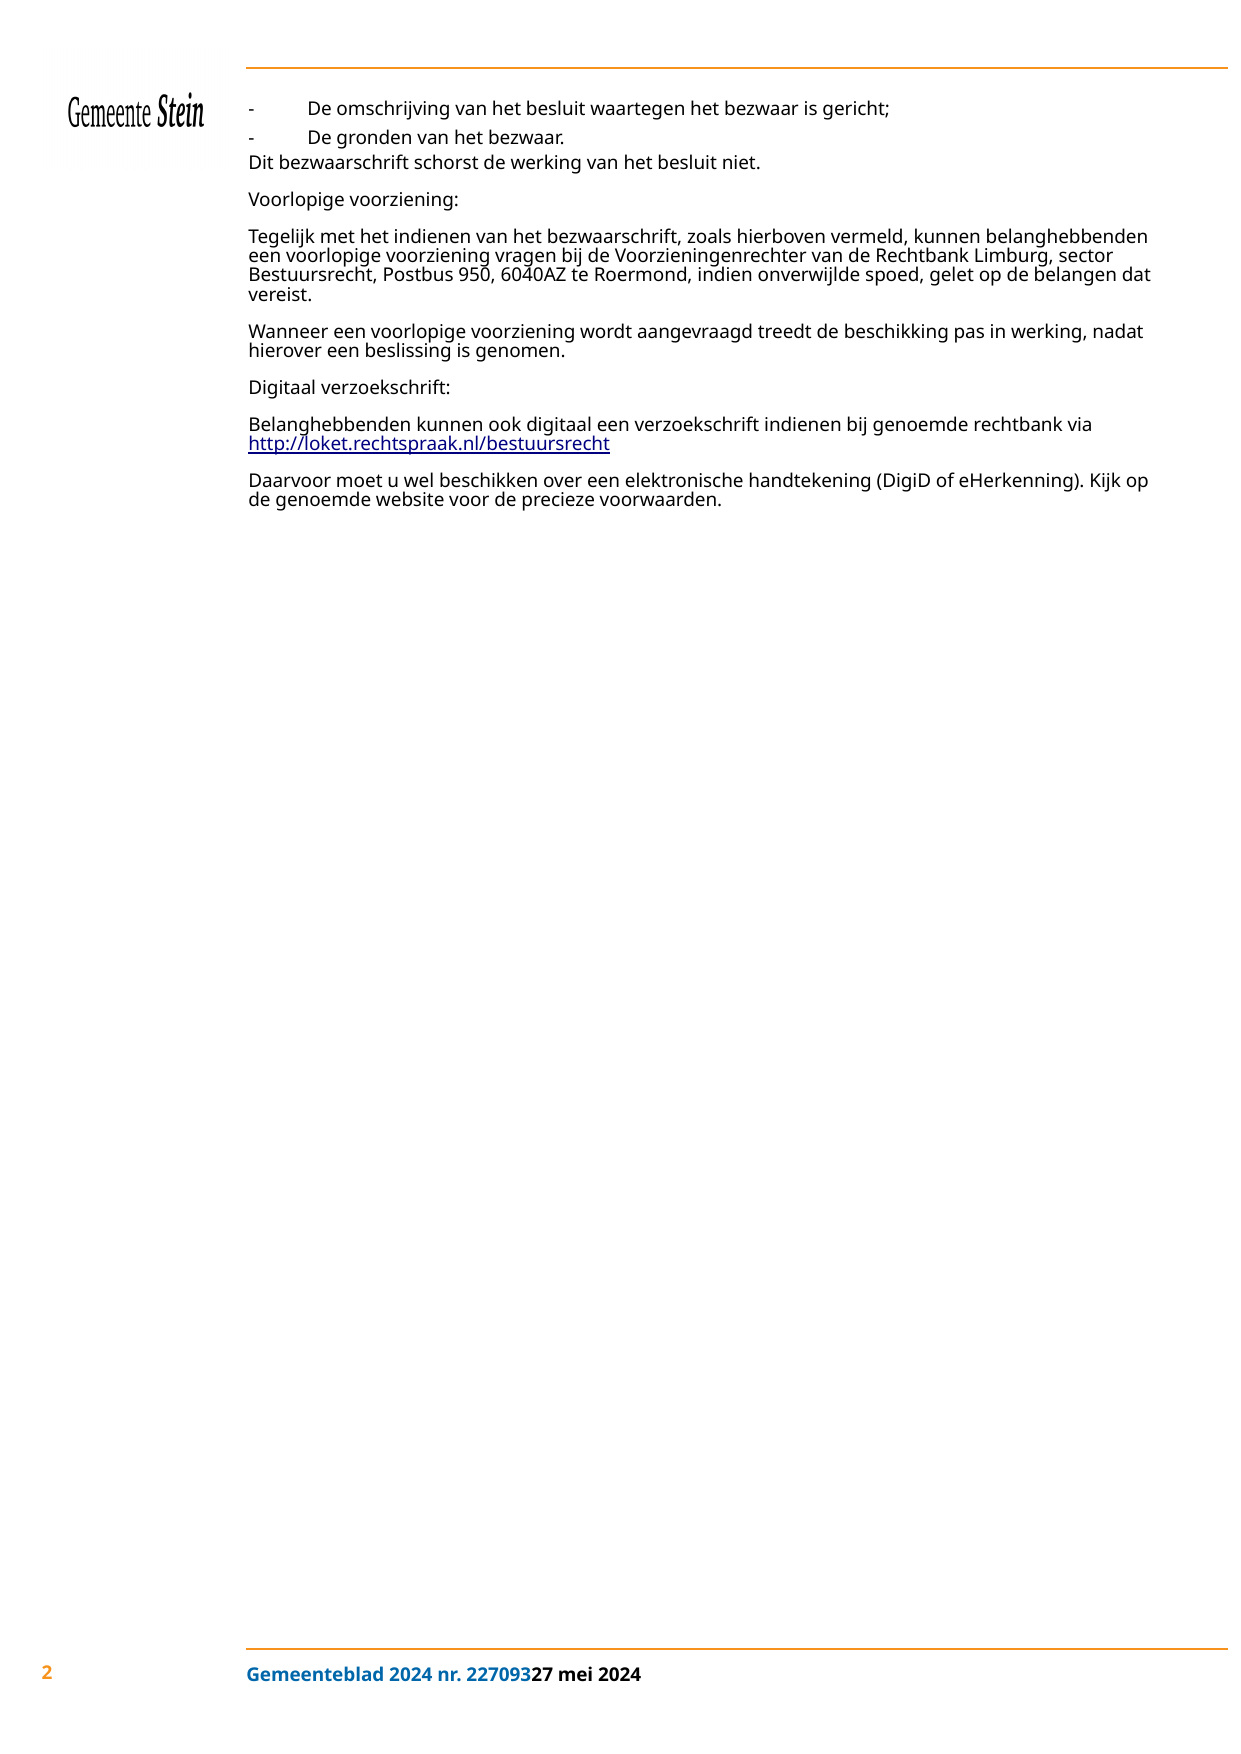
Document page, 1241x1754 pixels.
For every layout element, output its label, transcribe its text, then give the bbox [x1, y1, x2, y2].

text Tegelijk met het indienen van het bezwaarschrift, zoals hierboven vermeld, kunnen belanghebbenden een voorlopige voorziening vragen bij de Voorzieningenrechter van de Rechtbank Limburg, sector Bestuursrecht, Postbus 950, 6040AZ te Roermond, indien onverwijlde spoed, gelet op de belangen dat vereist. [248, 228, 1152, 305]
text Wanneer een voorlopige voorziening wordt aangevraagd treedt de beschikking pas in werking, nadat hierover een beslissing is genomen. [248, 323, 1152, 361]
text Voorlopige voorziening: [248, 191, 1152, 210]
text Belanghebbenden kunnen ook digitaal een verzoekschrift indienen bij genoemde rechtbank via http://loket.rechtspraak.nl/bestuursrecht [248, 416, 1152, 454]
list De gronden van het bezwaar. [248, 124, 1152, 150]
text Digitaal verzoekschrift: [248, 379, 1152, 398]
text Daarvoor moet u wel beschikken over een elektronische handtekening (DigiD of eHerkenning). Kijk op de genoemde website voor de precieze voorwaarden. [248, 472, 1152, 511]
picture [41, 47, 231, 172]
text Dit bezwaarschrift schorst de werking van het besluit niet. [248, 154, 1152, 173]
list De omschrijving van het besluit waartegen het bezwaar is gericht; [248, 95, 1152, 121]
